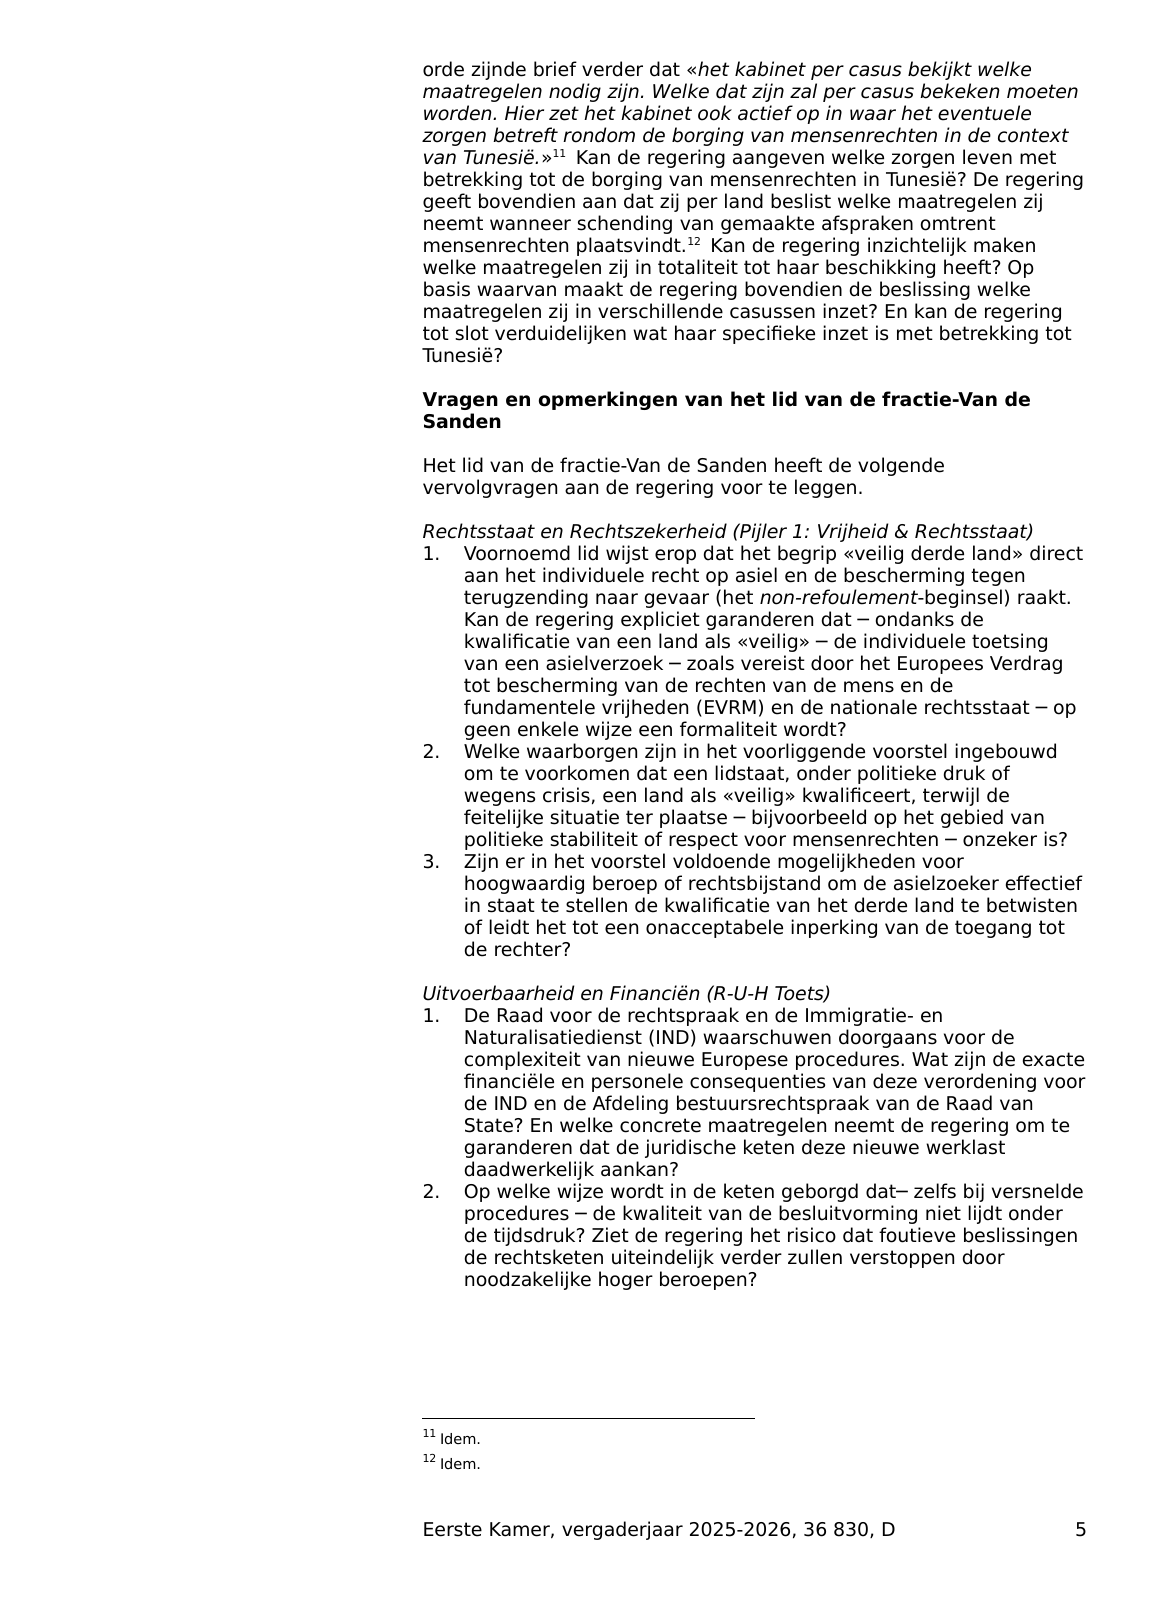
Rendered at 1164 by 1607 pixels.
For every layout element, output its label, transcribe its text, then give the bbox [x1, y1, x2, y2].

text 1. Voornoemd lid wijst erop dat het begrip «veilig derde land» direct aan het individuele recht op asiel en de bescherming tegen terugzending naar gevaar (het non-refoulement-beginsel) raakt. Kan de regering expliciet garanderen dat ─ ondanks de kwalificatie van een land als «veilig» ─ de individuele toetsing van een asielverzoek ─ zoals vereist door het Europees Verdrag tot bescherming van de rechten van de mens en de fundamentele vrijheden (EVRM) en de nationale rechtsstaat ─ op geen enkele wijze een formaliteit wordt? [422, 543, 1087, 741]
text 3. Zijn er in het voorstel voldoende mogelijkheden voor hoogwaardig beroep of rechtsbijstand om de asielzoeker effectief in staat te stellen de kwalificatie van het derde land te betwisten of leidt het tot een onacceptabele inperking van de toegang tot de rechter? [422, 851, 1087, 961]
subtitle Rechtsstaat en Rechtszekerheid (Pijler 1: Vrijheid & Rechtsstaat) [422, 521, 1087, 543]
text Het lid van de fractie-Van de Sanden heeft de volgende vervolgvragen aan de regering voor te leggen. [422, 455, 1087, 499]
subtitle Uitvoerbaarheid en Financiën (R-U-H Toets) [422, 983, 1087, 1005]
text 1. De Raad voor de rechtspraak en de Immigratie- en Naturalisatiedienst (IND) waarschuwen doorgaans voor de complexiteit van nieuwe Europese procedures. Wat zijn de exacte financiële en personele consequenties van deze verordening voor de IND en de Afdeling bestuursrechtspraak van de Raad van State? En welke concrete maatregelen neemt de regering om te garanderen dat de juridische keten deze nieuwe werklast daadwerkelijk aankan? [422, 1005, 1087, 1181]
subtitle Vragen en opmerkingen van het lid van de fractie-Van de Sanden [422, 389, 1087, 433]
text Idem. [422, 1452, 1087, 1474]
text 2. Welke waarborgen zijn in het voorliggende voorstel ingebouwd om te voorkomen dat een lidstaat, onder politieke druk of wegens crisis, een land als «veilig» kwalificeert, terwijl de feitelijke situatie ter plaatse ─ bijvoorbeeld op het gebied van politieke stabiliteit of respect voor mensenrechten ─ onzeker is? [422, 741, 1087, 851]
text Idem. [422, 1427, 1087, 1449]
text orde zijnde brief verder dat «het kabinet per casus bekijkt welke maatregelen nodig zijn. Welke dat zijn zal per casus bekeken moeten worden. Hier zet het kabinet ook actief op in waar het eventuele zorgen betreft rondom de borging van mensenrechten in de context van Tunesië.» Kan de regering aangeven welke zorgen leven met betrekking tot de borging van mensenrechten in Tunesië? De regering geeft bovendien aan dat zij per land beslist welke maatregelen zij neemt wanneer schending van gemaakte afspraken omtrent mensenrechten plaatsvindt. Kan de regering inzichtelijk maken welke maatregelen zij in totaliteit tot haar beschikking heeft? Op basis waarvan maakt de regering bovendien de beslissing welke maatregelen zij in verschillende casussen inzet? En kan de regering tot slot verduidelijken wat haar specifieke inzet is met betrekking tot Tunesië? [422, 59, 1087, 367]
text 2. Op welke wijze wordt in de keten geborgd dat─ zelfs bij versnelde procedures ─ de kwaliteit van de besluitvorming niet lijdt onder de tijdsdruk? Ziet de regering het risico dat foutieve beslissingen de rechtsketen uiteindelijk verder zullen verstoppen door noodzakelijke hoger beroepen? [422, 1181, 1087, 1291]
